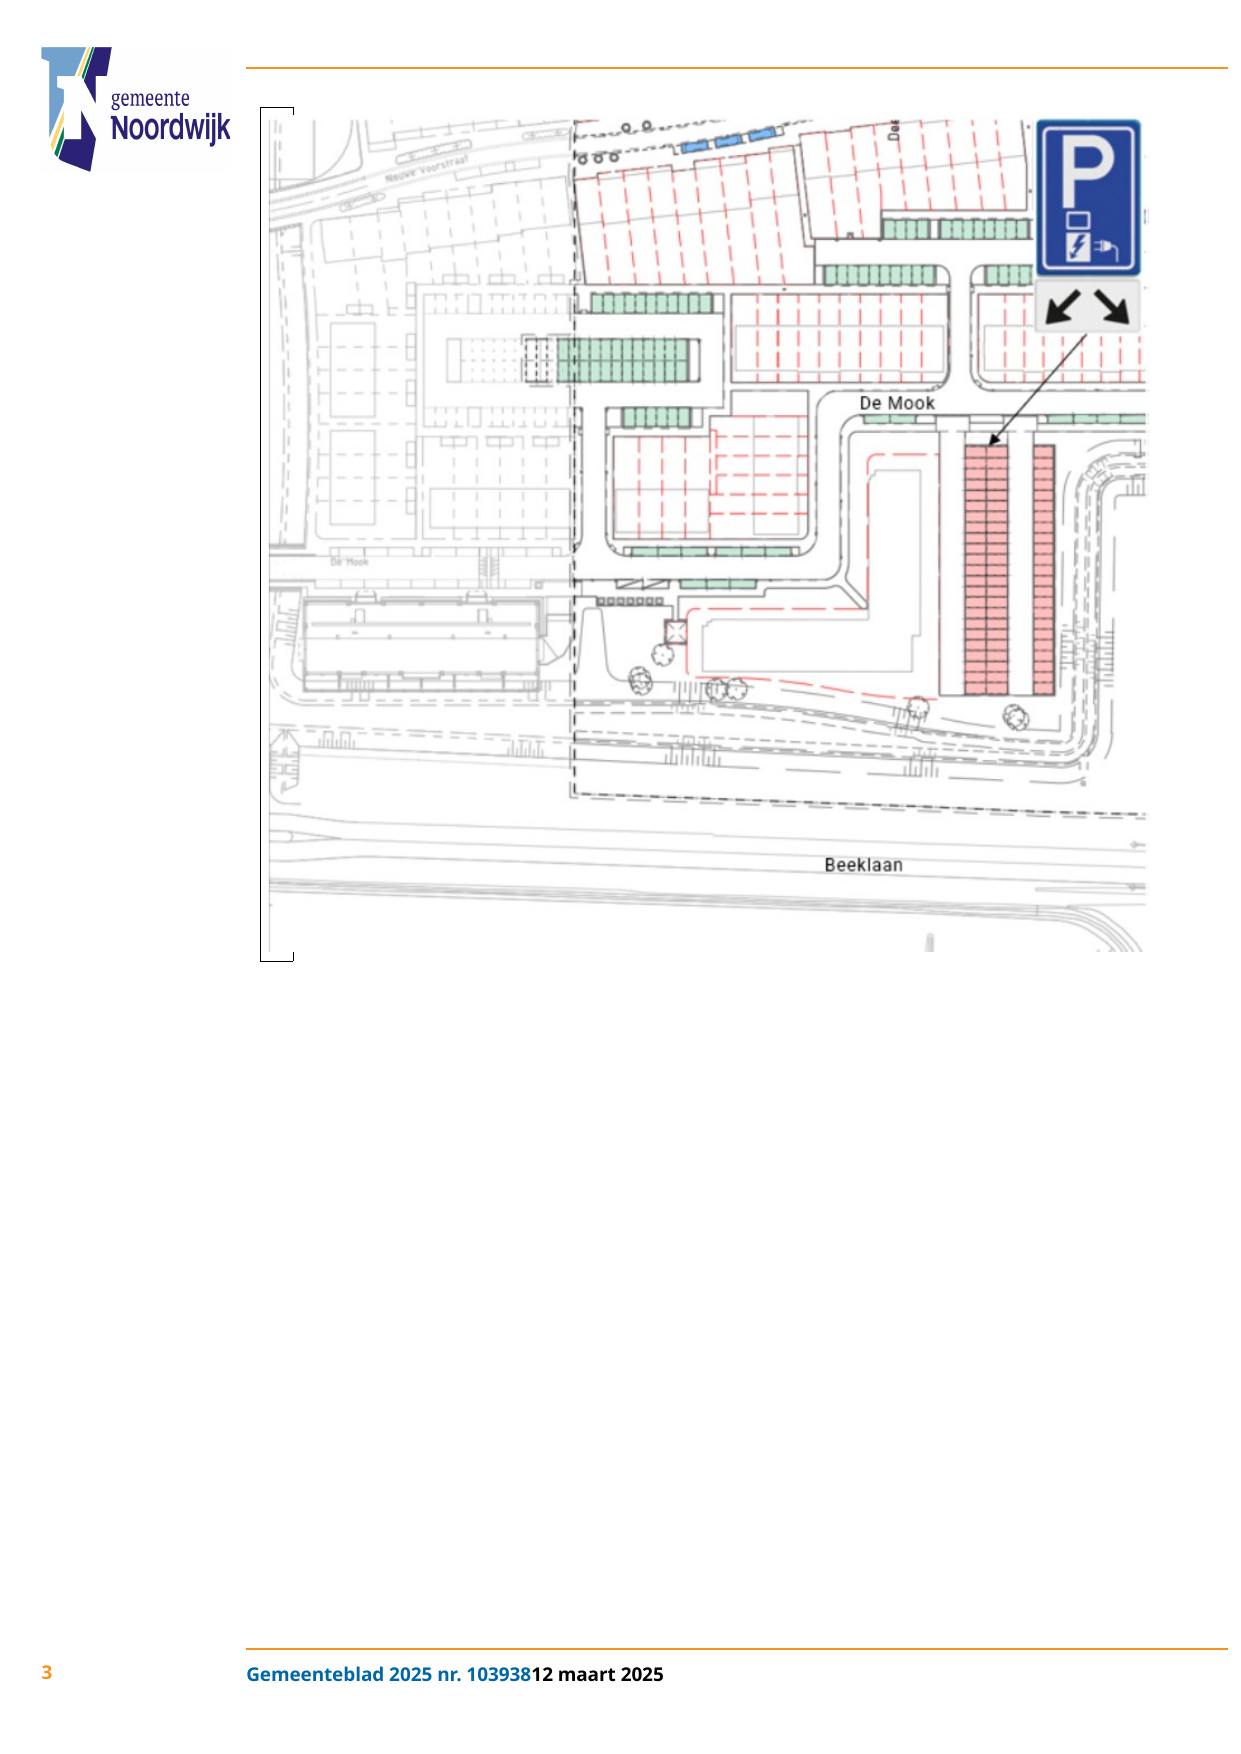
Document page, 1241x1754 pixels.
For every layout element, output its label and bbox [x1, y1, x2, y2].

picture [41, 47, 231, 172]
picture [268, 115, 1149, 952]
